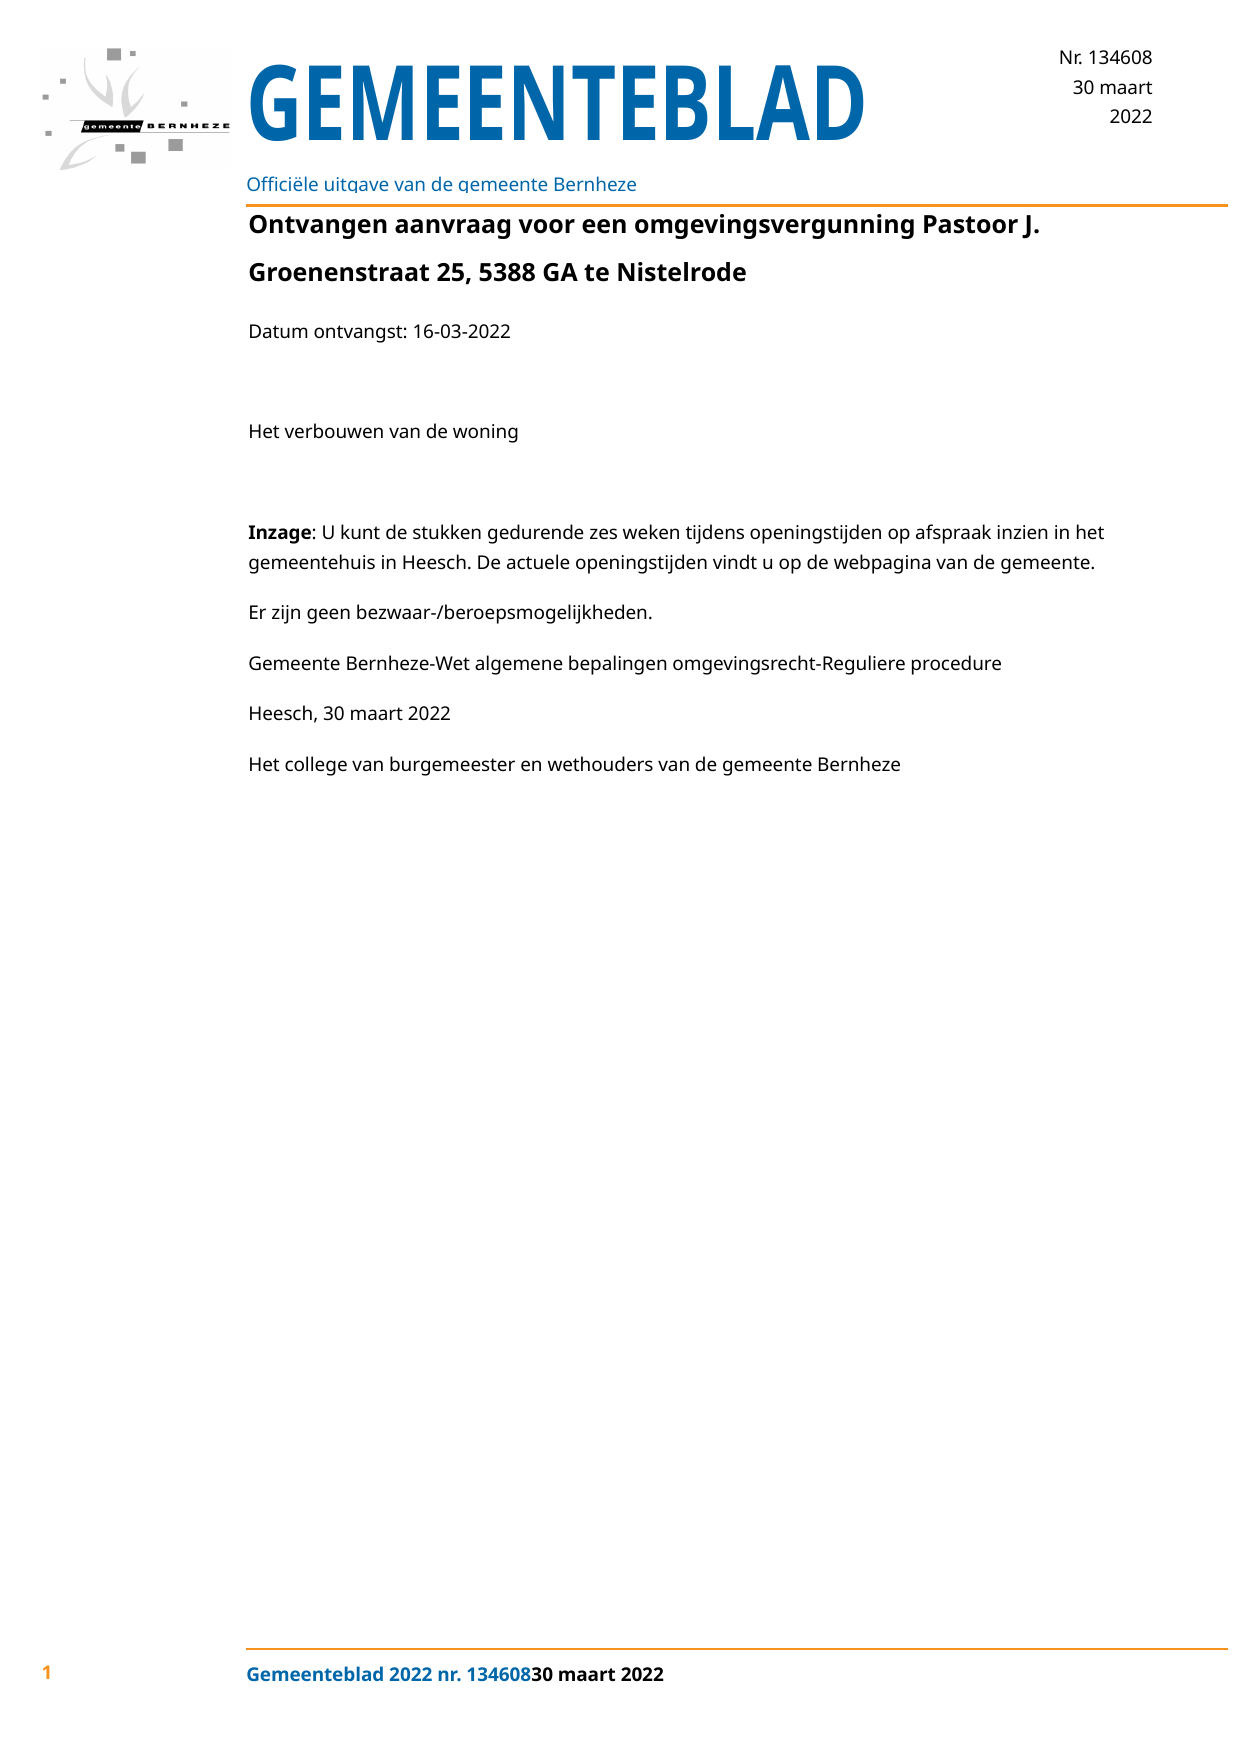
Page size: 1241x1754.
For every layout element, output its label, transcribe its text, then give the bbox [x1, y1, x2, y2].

text Ontvangen aanvraag voor een omgevingsvergunning Pastoor J. Groenenstraat 25, 5388 GA te Nistelrode [248, 207, 1152, 288]
text Heesch, 30 maart 2022 [248, 700, 1152, 726]
text Gemeente Bernheze-Wet algemene bepalingen omgevingsrecht-Reguliere procedure [248, 650, 1152, 676]
text Het verbouwen van de woning [248, 419, 1152, 444]
text Datum ontvangst: 16-03-2022 [248, 318, 1152, 344]
text Inzage: U kunt de stukken gedurende zes weken tijdens openingstijden op afspraak inzien in het gemeentehuis in Heesch. De actuele openingstijden vindt u op de webpagina van de gemeente. [248, 519, 1152, 575]
text Er zijn geen bezwaar-/beroepsmogelijkheden. [248, 599, 1152, 625]
picture [41, 47, 231, 172]
text Het college van burgemeester en wethouders van de gemeente Bernheze [248, 751, 1152, 777]
